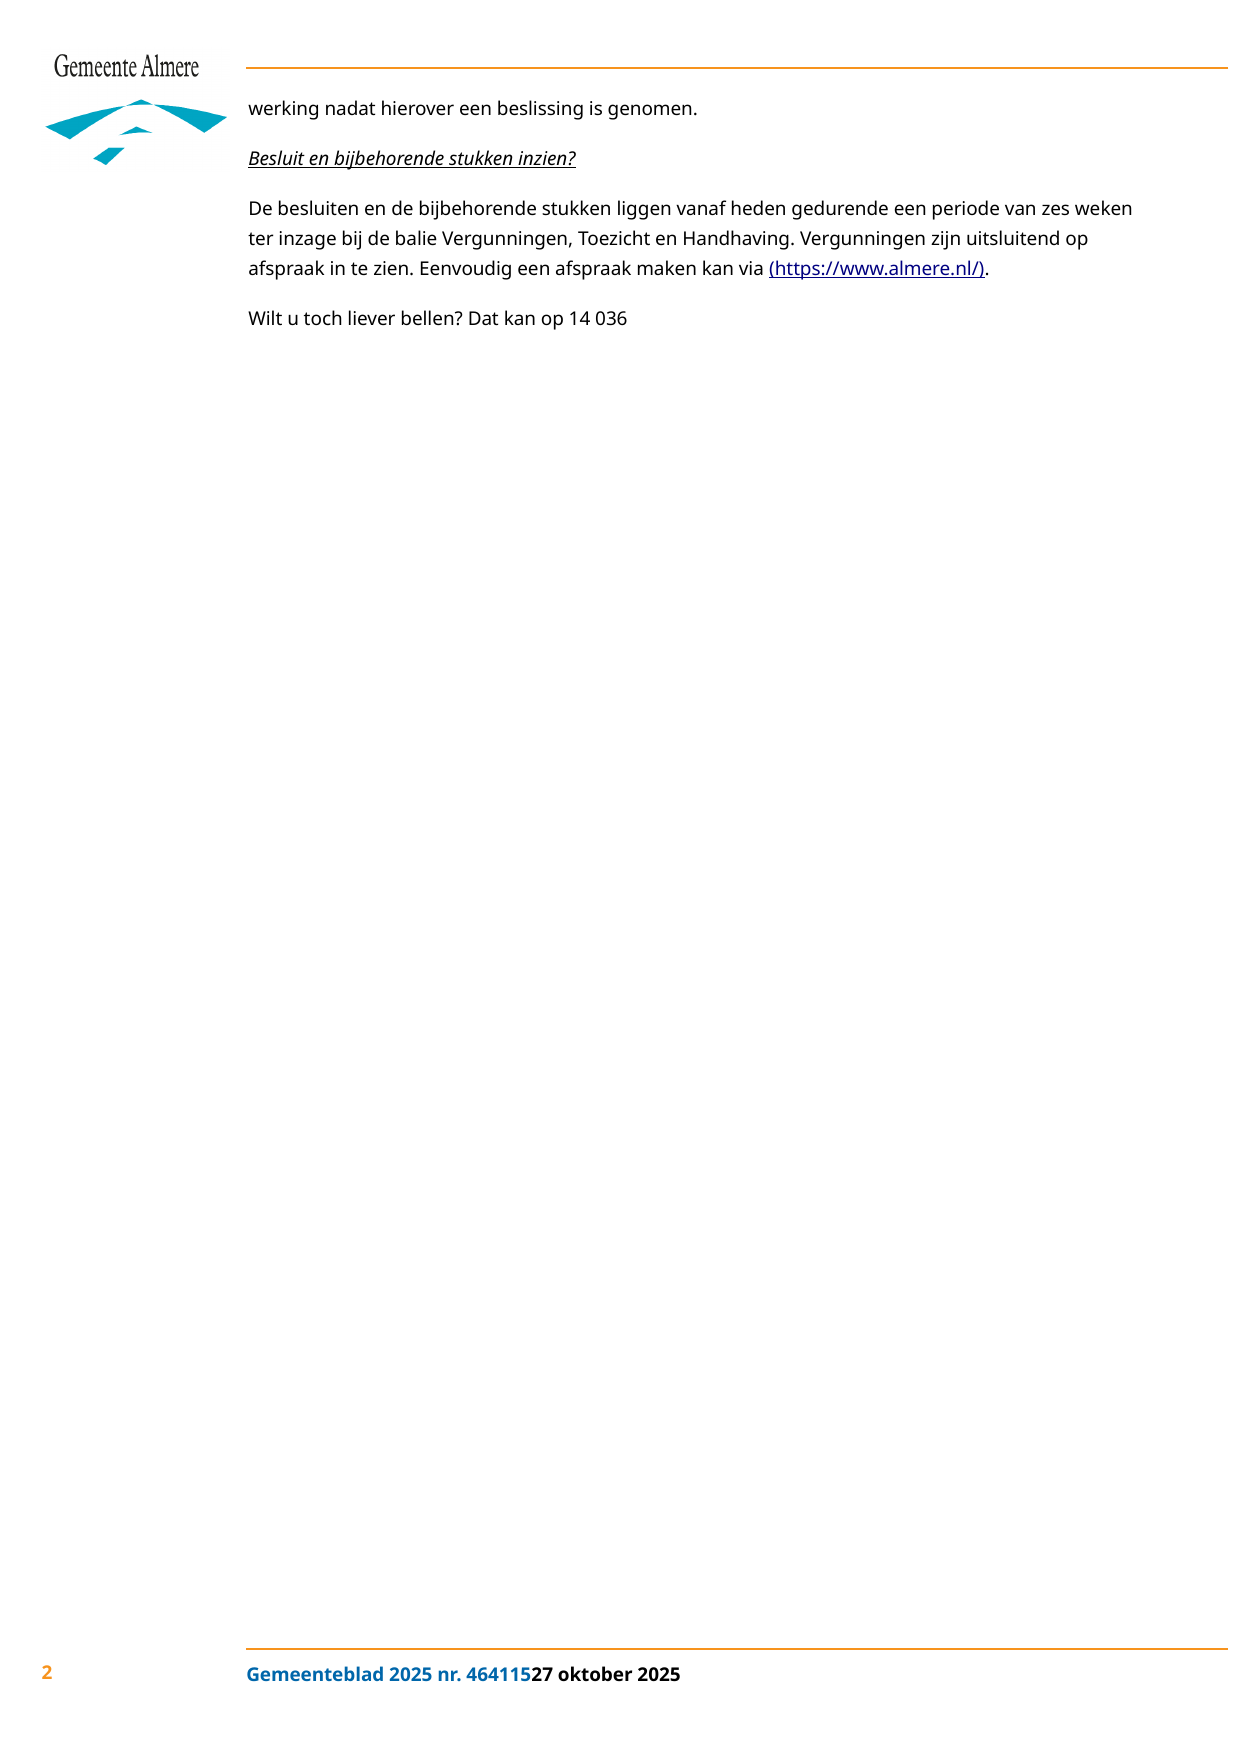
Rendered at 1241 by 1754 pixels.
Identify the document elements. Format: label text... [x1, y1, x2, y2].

text Besluit en bijbehorende stukken inzien? [248, 145, 1152, 171]
text werking nadat hierover een beslissing is genomen. [248, 95, 1152, 121]
text Wilt u toch liever bellen? Dat kan op 14 036 [248, 305, 1152, 331]
picture [41, 47, 231, 172]
text De besluiten en de bijbehorende stukken liggen vanaf heden gedurende een periode van zes weken ter inzage bij de balie Vergunningen, Toezicht en Handhaving. Vergunningen zijn uitsluitend op afspraak in te zien. Eenvoudig een afspraak maken kan via (https://www.almere.nl/). [248, 196, 1152, 281]
